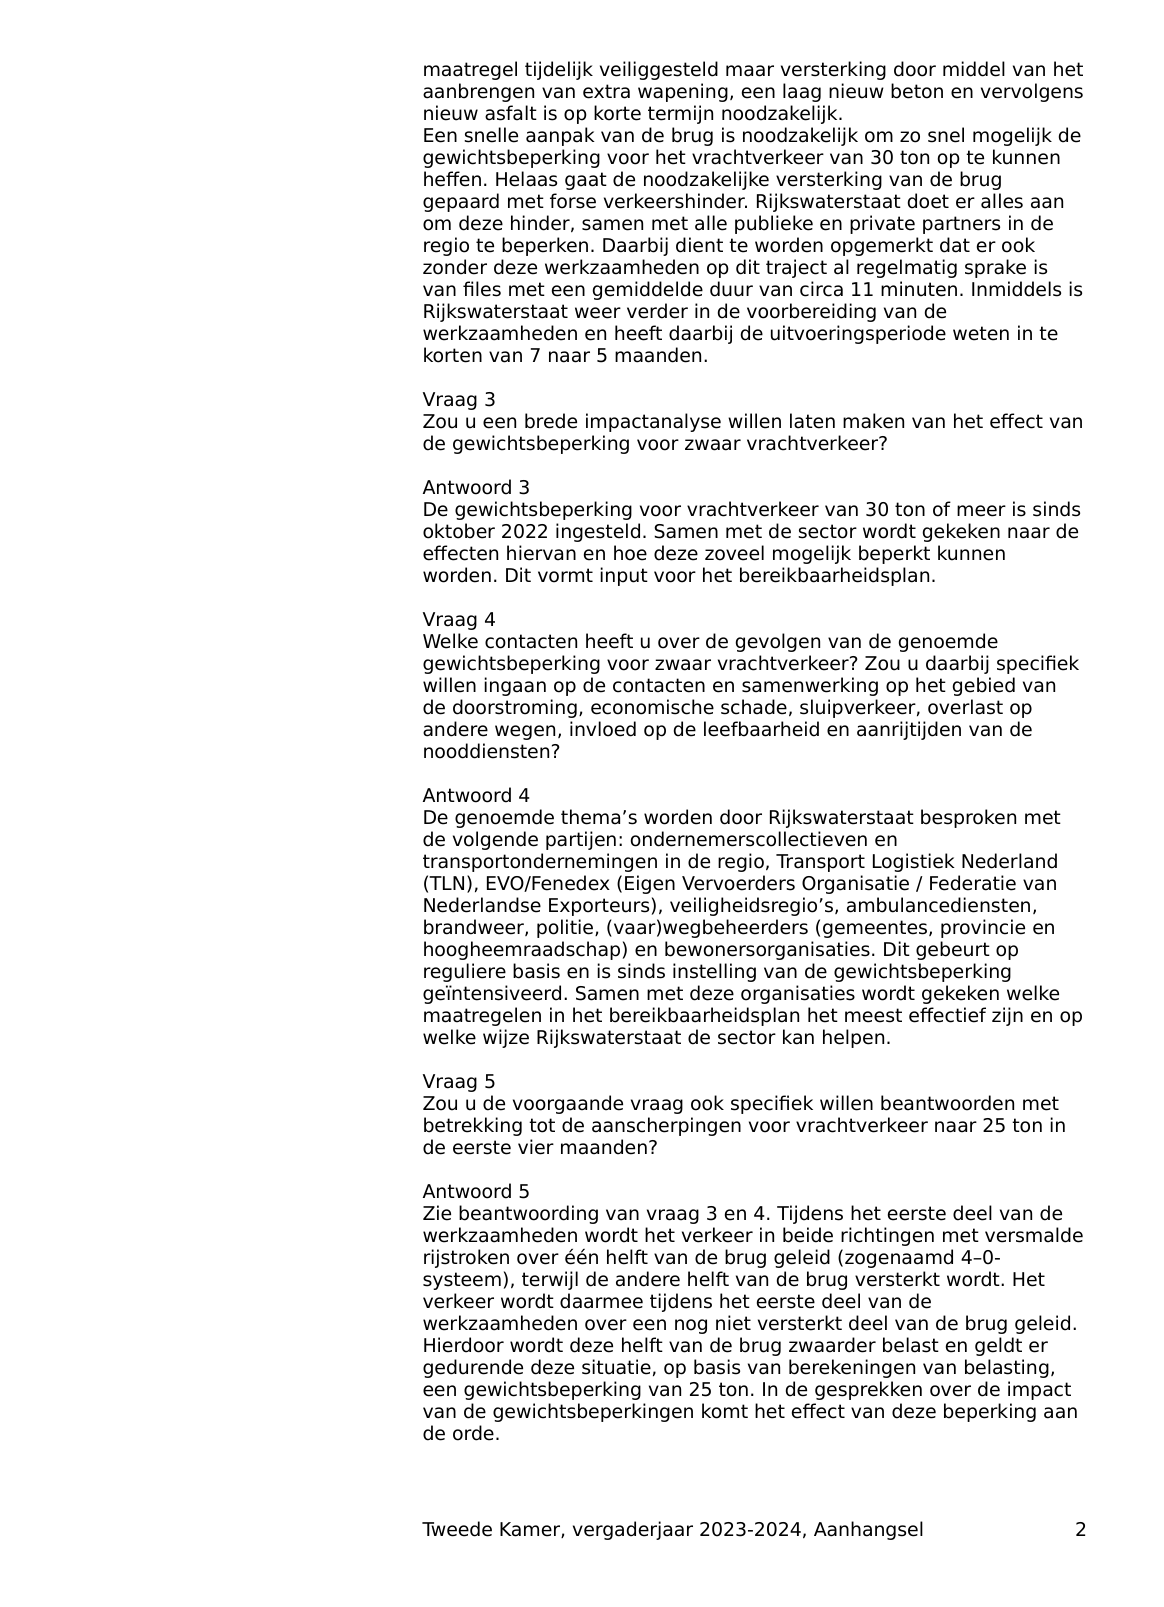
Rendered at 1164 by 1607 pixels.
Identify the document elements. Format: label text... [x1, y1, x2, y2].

text Antwoord 4 [422, 785, 1087, 807]
text Een snelle aanpak van de brug is noodzakelijk om zo snel mogelijk de gewichtsbeperking voor het vrachtverkeer van 30 ton op te kunnen heffen. Helaas gaat de noodzakelijke versterking van de brug gepaard met forse verkeershinder. Rijkswaterstaat doet er alles aan om deze hinder, samen met alle publieke en private partners in de regio te beperken. Daarbij dient te worden opgemerkt dat er ook zonder deze werkzaamheden op dit traject al regelmatig sprake is van files met een gemiddelde duur van circa 11 minuten. Inmiddels is Rijkswaterstaat weer verder in de voorbereiding van de werkzaamheden en heeft daarbij de uitvoeringsperiode weten in te korten van 7 naar 5 maanden. [422, 125, 1087, 367]
text Vraag 5 [422, 1071, 1087, 1093]
text Zie beantwoording van vraag 3 en 4. Tijdens het eerste deel van de werkzaamheden wordt het verkeer in beide richtingen met versmalde rijstroken over één helft van de brug geleid (zogenaamd 4–0-systeem), terwijl de andere helft van de brug versterkt wordt. Het verkeer wordt daarmee tijdens het eerste deel van de werkzaamheden over een nog niet versterkt deel van de brug geleid. Hierdoor wordt deze helft van de brug zwaarder belast en geldt er gedurende deze situatie, op basis van berekeningen van belasting, een gewichtsbeperking van 25 ton. In de gesprekken over de impact van de gewichtsbeperkingen komt het effect van deze beperking aan de orde. [422, 1203, 1087, 1445]
text De genoemde thema’s worden door Rijkswaterstaat besproken met de volgende partijen: ondernemerscollectieven en transportondernemingen in de regio, Transport Logistiek Nederland (TLN), EVO/Fenedex (Eigen Vervoerders Organisatie / Federatie van Nederlandse Exporteurs), veiligheidsregio’s, ambulancediensten, brandweer, politie, (vaar)wegbeheerders (gemeentes, provincie en hoogheemraadschap) en bewonersorganisaties. Dit gebeurt op reguliere basis en is sinds instelling van de gewichtsbeperking geïntensiveerd. Samen met deze organisaties wordt gekeken welke maatregelen in het bereikbaarheidsplan het meest effectief zijn en op welke wijze Rijkswaterstaat de sector kan helpen. [422, 807, 1087, 1049]
text Zou u de voorgaande vraag ook specifiek willen beantwoorden met betrekking tot de aanscherpingen voor vrachtverkeer naar 25 ton in de eerste vier maanden? [422, 1093, 1087, 1159]
text Vraag 3 [422, 389, 1087, 411]
text maatregel tijdelijk veiliggesteld maar versterking door middel van het aanbrengen van extra wapening, een laag nieuw beton en vervolgens nieuw asfalt is op korte termijn noodzakelijk. [422, 59, 1087, 125]
text Welke contacten heeft u over de gevolgen van de genoemde gewichtsbeperking voor zwaar vrachtverkeer? Zou u daarbij specifiek willen ingaan op de contacten en samenwerking op het gebied van de doorstroming, economische schade, sluipverkeer, overlast op andere wegen, invloed op de leefbaarheid en aanrijtijden van de nooddiensten? [422, 631, 1087, 763]
text De gewichtsbeperking voor vrachtverkeer van 30 ton of meer is sinds oktober 2022 ingesteld. Samen met de sector wordt gekeken naar de effecten hiervan en hoe deze zoveel mogelijk beperkt kunnen worden. Dit vormt input voor het bereikbaarheidsplan. [422, 499, 1087, 587]
text Antwoord 5 [422, 1181, 1087, 1203]
text Vraag 4 [422, 609, 1087, 631]
text Antwoord 3 [422, 477, 1087, 499]
text Zou u een brede impactanalyse willen laten maken van het effect van de gewichtsbeperking voor zwaar vrachtverkeer? [422, 411, 1087, 455]
